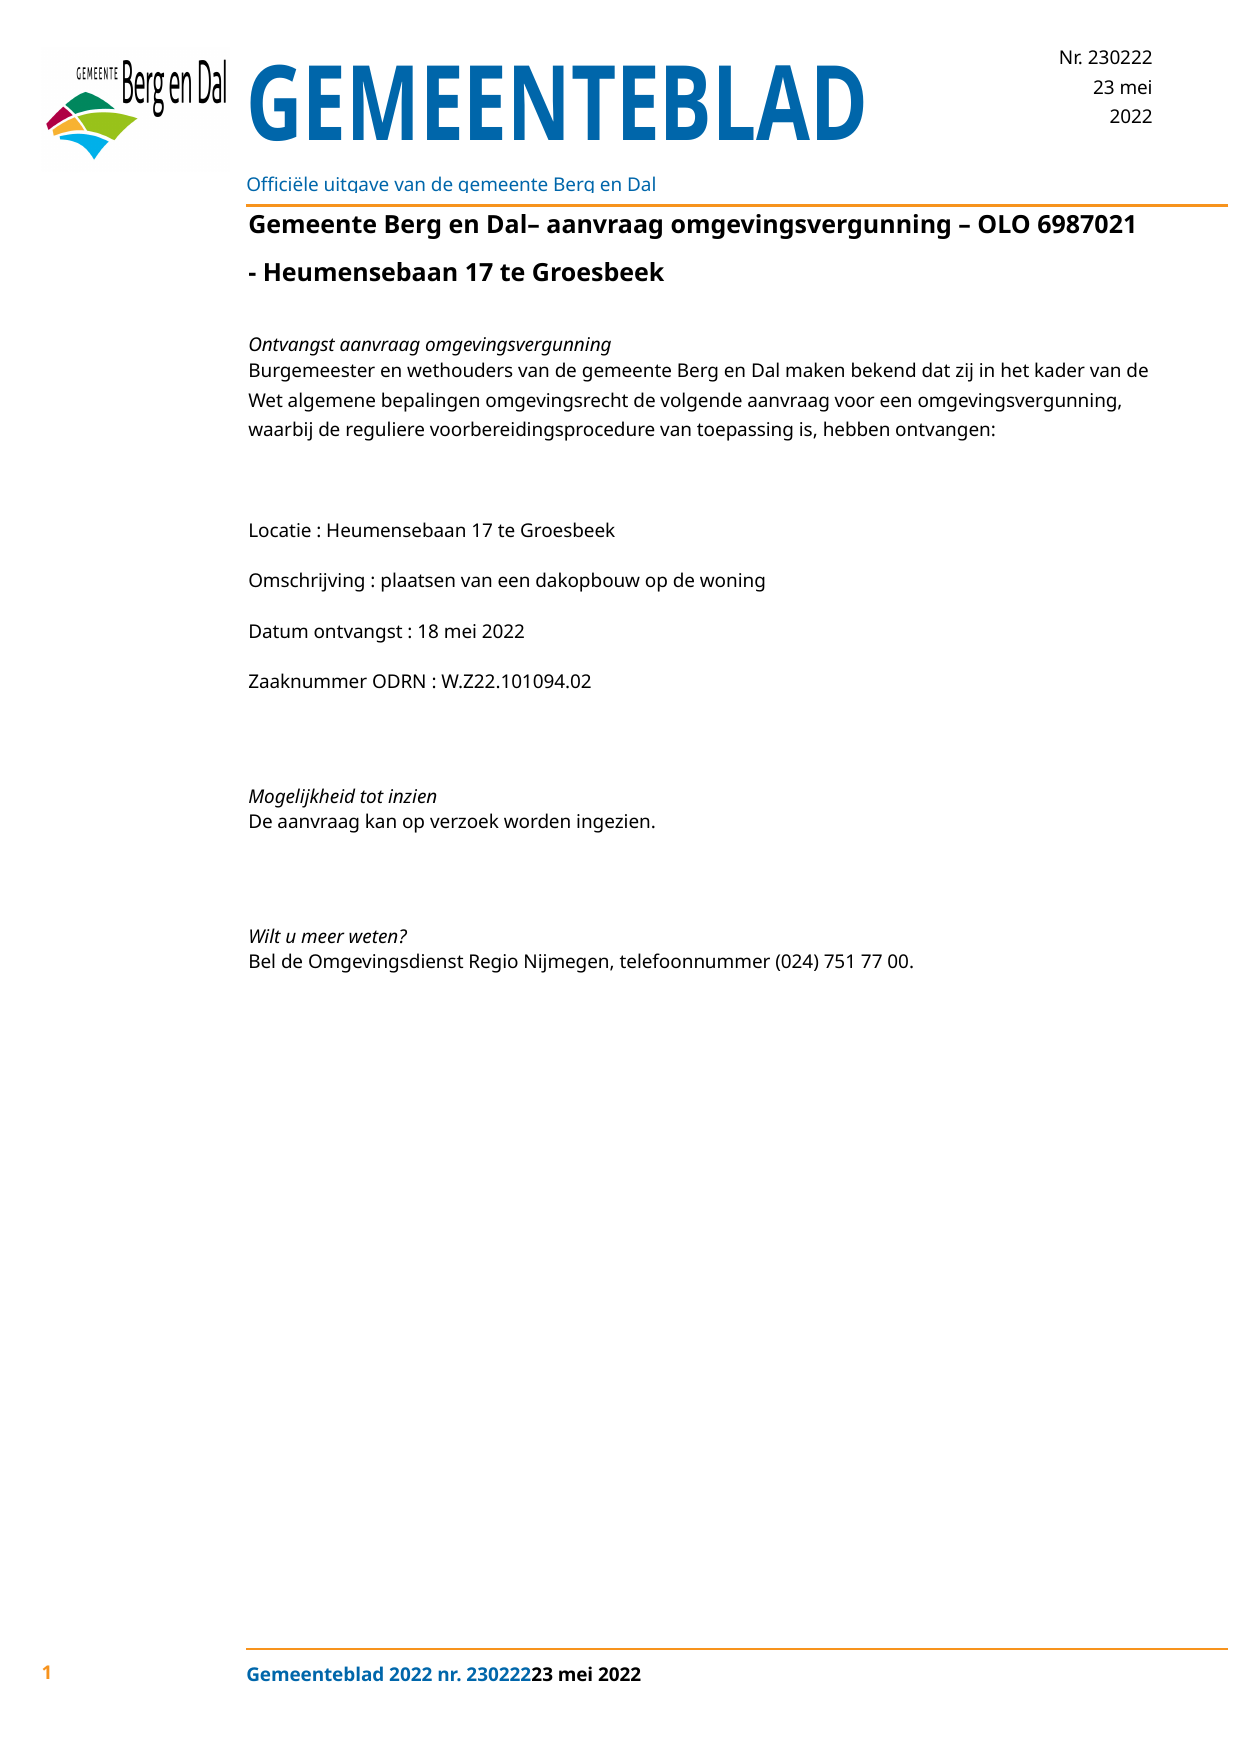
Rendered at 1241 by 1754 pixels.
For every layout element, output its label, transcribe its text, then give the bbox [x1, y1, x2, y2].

text Gemeente Berg en Dal– aanvraag omgevingsvergunning – OLO 6987021 - Heumensebaan 17 te Groesbeek [248, 207, 1152, 288]
text Datum ontvangst : 18 mei 2022 [248, 618, 1152, 644]
text Mogelijkheid tot inzien [248, 783, 1152, 808]
text Locatie : Heumensebaan 17 te Groesbeek [248, 517, 1152, 543]
text Ontvangst aanvraag omgevingsvergunning [248, 331, 1152, 357]
text Omschrijving : plaatsen van een dakopbouw op de woning [248, 568, 1152, 593]
text Burgemeester en wethouders van de gemeente Berg en Dal maken bekend dat zij in het kader van de Wet algemene bepalingen omgevingsrecht de volgende aanvraag voor een omgevingsvergunning, waarbij de reguliere voorbereidingsprocedure van toepassing is, hebben ontvangen: [248, 357, 1152, 442]
text Zaaknummer ODRN : W.Z22.101094.02 [248, 668, 1152, 694]
text De aanvraag kan op verzoek worden ingezien. [248, 808, 1152, 834]
text Wilt u meer weten? [248, 923, 1152, 949]
picture [41, 47, 231, 172]
text Bel de Omgevingsdienst Regio Nijmegen, telefoonnummer (024) 751 77 00. [248, 949, 1152, 974]
